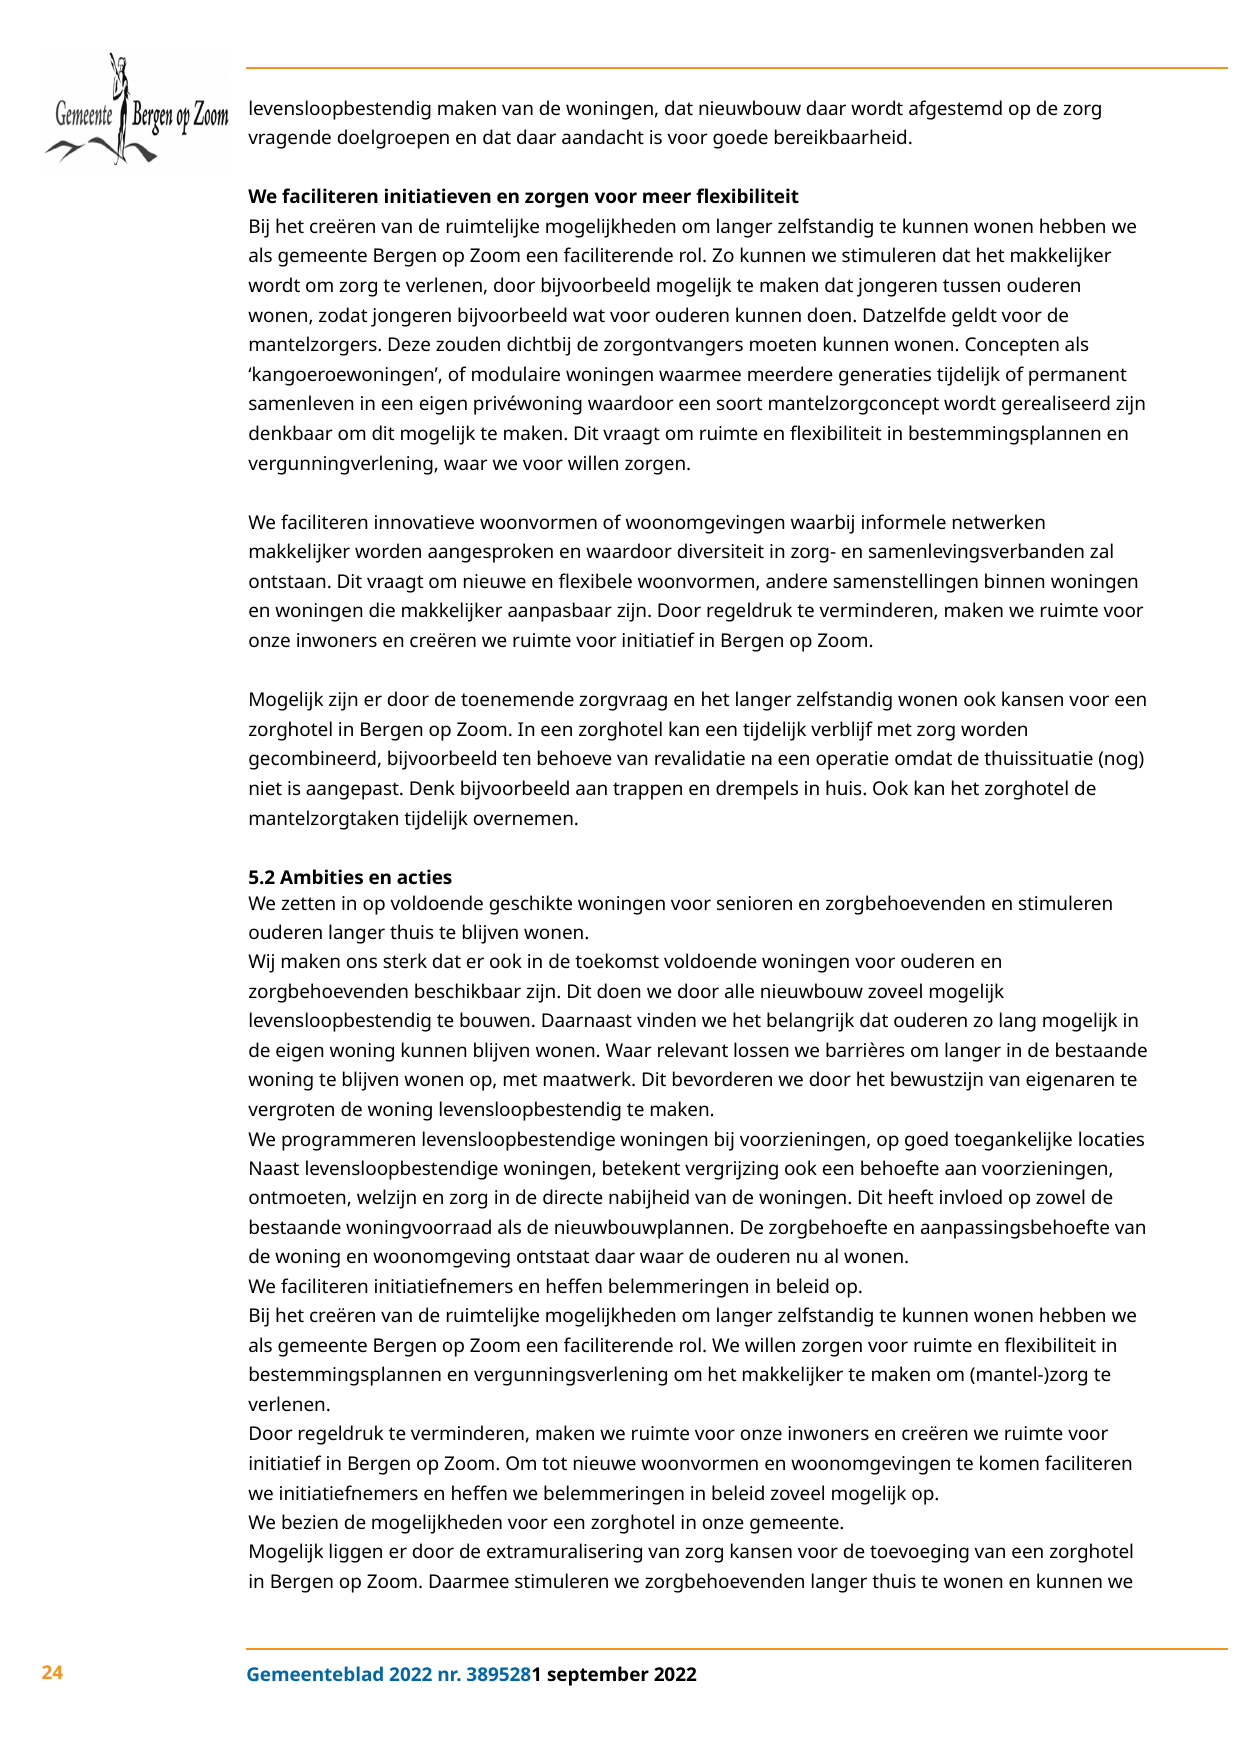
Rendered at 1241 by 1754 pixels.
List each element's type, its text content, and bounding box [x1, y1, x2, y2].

text Naast levensloopbestendige woningen, betekent vergrijzing ook een behoefte aan voorzieningen, ontmoeten, welzijn en zorg in de directe nabijheid van de woningen. Dit heeft invloed op zowel de bestaande woningvoorraad als de nieuwbouwplannen. De zorgbehoefte en aanpassingsbehoefte van de woning en woonomgeving ontstaat daar waar de ouderen nu al wonen. [248, 1155, 1152, 1269]
text 5.2 Ambities en acties [248, 864, 1152, 890]
text Mogelijk zijn er door de toenemende zorgvraag en het langer zelfstandig wonen ook kansen voor een zorghotel in Bergen op Zoom. In een zorghotel kan een tijdelijk verblijf met zorg worden gecombineerd, bijvoorbeeld ten behoeve van revalidatie na een operatie omdat de thuissituatie (nog) niet is aangepast. Denk bijvoorbeeld aan trappen en drempels in huis. Ook kan het zorghotel de mantelzorgtaken tijdelijk overnemen. [248, 686, 1152, 831]
picture [41, 47, 231, 172]
text levensloopbestendig maken van de woningen, dat nieuwbouw daar wordt afgestemd op de zorg vragende doelgroepen en dat daar aandacht is voor goede bereikbaarheid. [248, 95, 1152, 150]
table_header We zetten in op voldoende geschikte woningen voor senioren en zorgbehoevenden en stimuleren ouderen langer thuis te blijven wonen. [248, 890, 1152, 945]
text Mogelijk liggen er door de extramuralisering van zorg kansen voor de toevoeging van een zorghotel in Bergen op Zoom. Daarmee stimuleren we zorgbehoevenden langer thuis te wonen en kunnen we [248, 1538, 1152, 1594]
text Wij maken ons sterk dat er ook in de toekomst voldoende woningen voor ouderen en zorgbehoevenden beschikbaar zijn. Dit doen we door alle nieuwbouw zoveel mogelijk levensloopbestendig te bouwen. Daarnaast vinden we het belangrijk dat ouderen zo lang mogelijk in de eigen woning kunnen blijven wonen. Waar relevant lossen we barrières om langer in de bestaande woning te blijven wonen op, met maatwerk. Dit bevorderen we door het bewustzijn van eigenaren te vergroten de woning levensloopbestendig te maken. [248, 948, 1152, 1122]
text We faciliteren innovatieve woonvormen of woonomgevingen waarbij informele netwerken makkelijker worden aangesproken en waardoor diversiteit in zorg- en samenlevingsverbanden zal ontstaan. Dit vraagt om nieuwe en flexibele woonvormen, andere samenstellingen binnen woningen en woningen die makkelijker aanpasbaar zijn. Door regeldruk te verminderen, maken we ruimte voor onze inwoners en creëren we ruimte voor initiatief in Bergen op Zoom. [248, 509, 1152, 653]
text Bij het creëren van de ruimtelijke mogelijkheden om langer zelfstandig te kunnen wonen hebben we als gemeente Bergen op Zoom een faciliterende rol. We willen zorgen voor ruimte en flexibiliteit in bestemmingsplannen en vergunningsverlening om het makkelijker te maken om (mantel-)zorg te verlenen. [248, 1302, 1152, 1417]
table_header We programmeren levensloopbestendige woningen bij voorzieningen, op goed toegankelijke locaties [248, 1126, 1152, 1152]
text We faciliteren initiatieven en zorgen voor meer flexibiliteit [248, 183, 1152, 209]
table_header We faciliteren initiatiefnemers en heffen belemmeringen in beleid op. [248, 1273, 1152, 1299]
table_header We bezien de mogelijkheden voor een zorghotel in onze gemeente. [248, 1510, 1152, 1535]
text Door regeldruk te verminderen, maken we ruimte voor onze inwoners en creëren we ruimte voor initiatief in Bergen op Zoom. Om tot nieuwe woonvormen en woonomgevingen te komen faciliteren we initiatiefnemers en heffen we belemmeringen in beleid zoveel mogelijk op. [248, 1421, 1152, 1506]
text Bij het creëren van de ruimtelijke mogelijkheden om langer zelfstandig te kunnen wonen hebben we als gemeente Bergen op Zoom een faciliterende rol. Zo kunnen we stimuleren dat het makkelijker wordt om zorg te verlenen, door bijvoorbeeld mogelijk te maken dat jongeren tussen ouderen wonen, zodat jongeren bijvoorbeeld wat voor ouderen kunnen doen. Datzelfde geldt voor de mantelzorgers. Deze zouden dichtbij de zorgontvangers moeten kunnen wonen. Concepten als ‘kangoeroewoningen’, of modulaire woningen waarmee meerdere generaties tijdelijk of permanent samenleven in een eigen privéwoning waardoor een soort mantelzorgconcept wordt gerealiseerd zijn denkbaar om dit mogelijk te maken. Dit vraagt om ruimte en flexibiliteit in bestemmingsplannen en vergunningverlening, waar we voor willen zorgen. [248, 213, 1152, 476]
